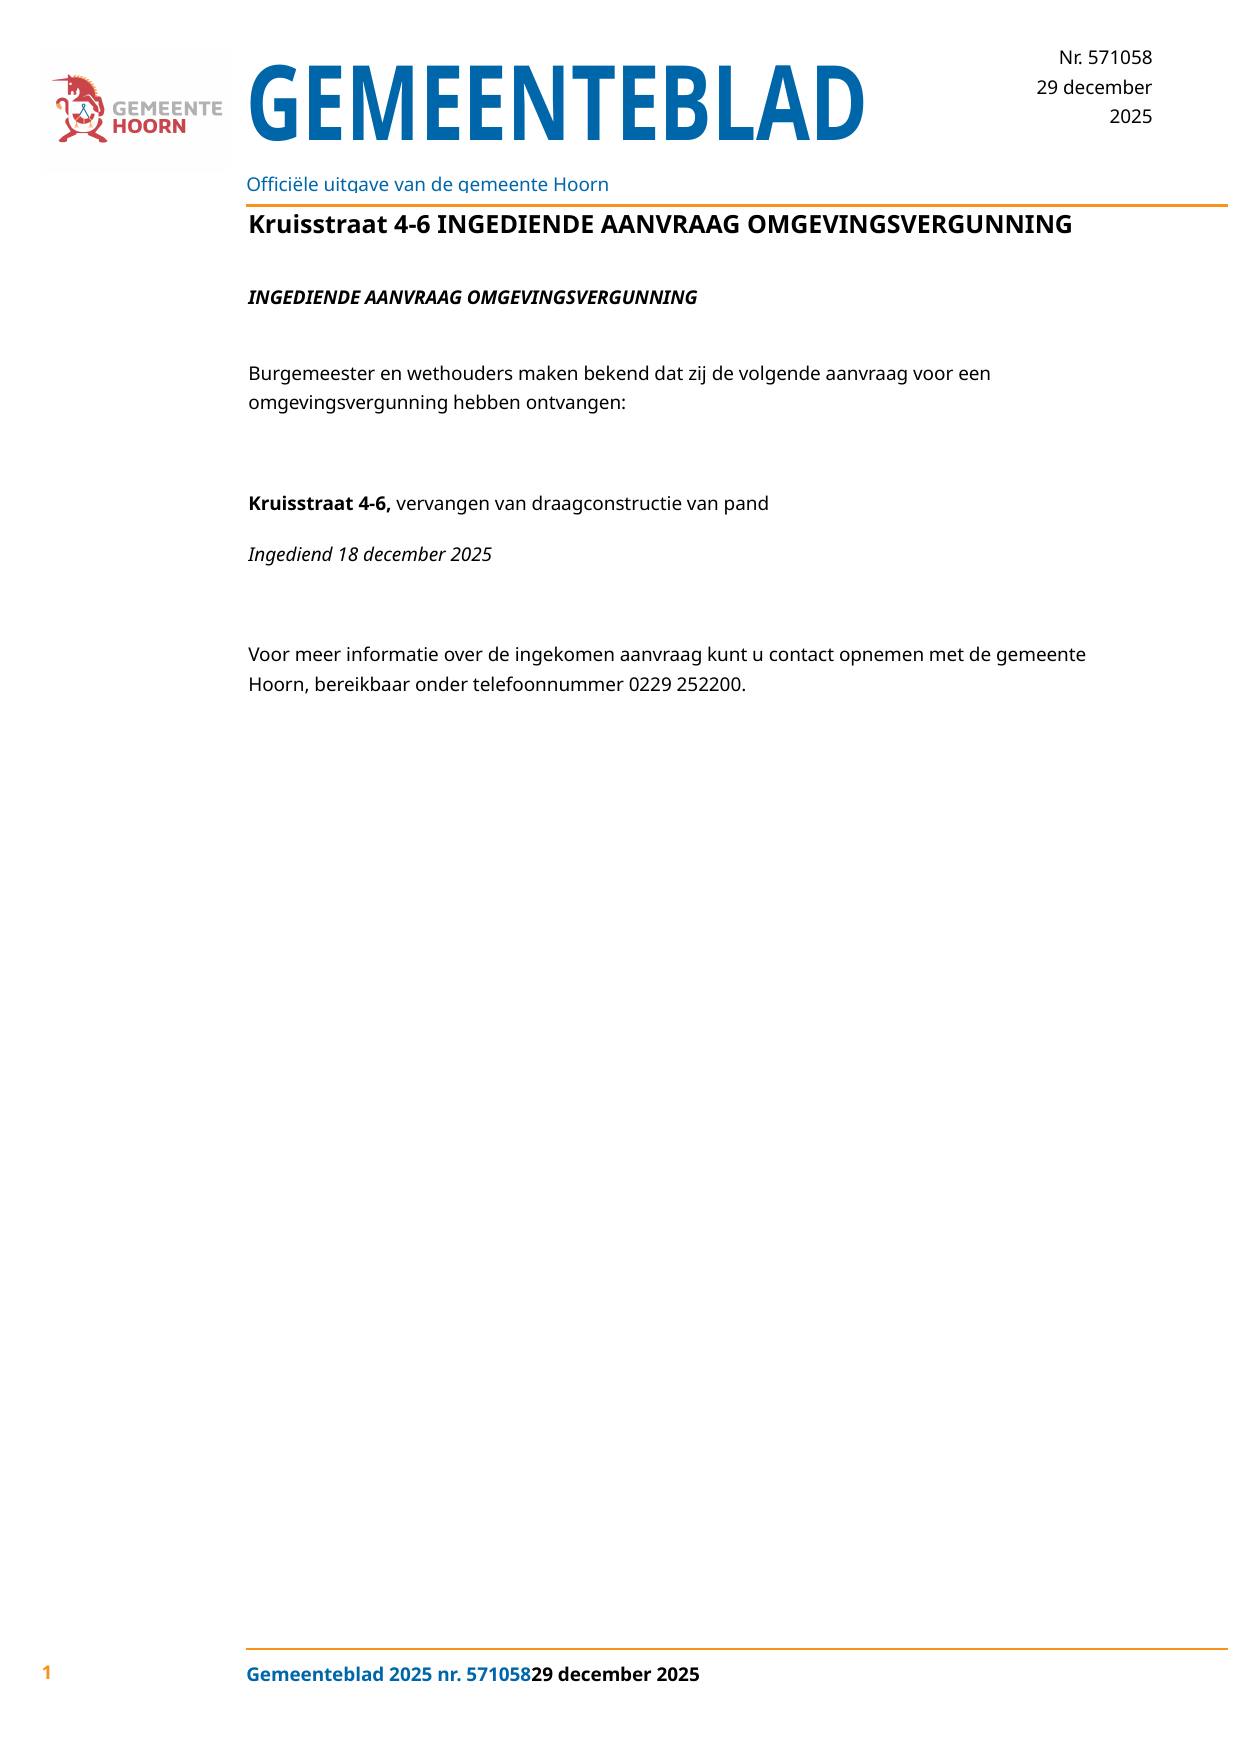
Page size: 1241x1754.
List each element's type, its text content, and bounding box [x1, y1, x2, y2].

picture [41, 47, 231, 172]
text Kruisstraat 4-6 INGEDIENDE AANVRAAG OMGEVINGSVERGUNNING [248, 207, 1152, 241]
text Ingediend 18 december 2025 [248, 541, 1152, 567]
text Burgemeester en wethouders maken bekend dat zij de volgende aanvraag voor een omgevingsvergunning hebben ontvangen: [248, 360, 1152, 415]
text Kruisstraat 4-6, vervangen van draagconstructie van pand [248, 490, 1152, 516]
text INGEDIENDE AANVRAAG OMGEVINGSVERGUNNING [248, 284, 1152, 309]
text Voor meer informatie over de ingekomen aanvraag kunt u contact opnemen met de gemeente Hoorn, bereikbaar onder telefoonnummer 0229 252200. [248, 642, 1152, 697]
